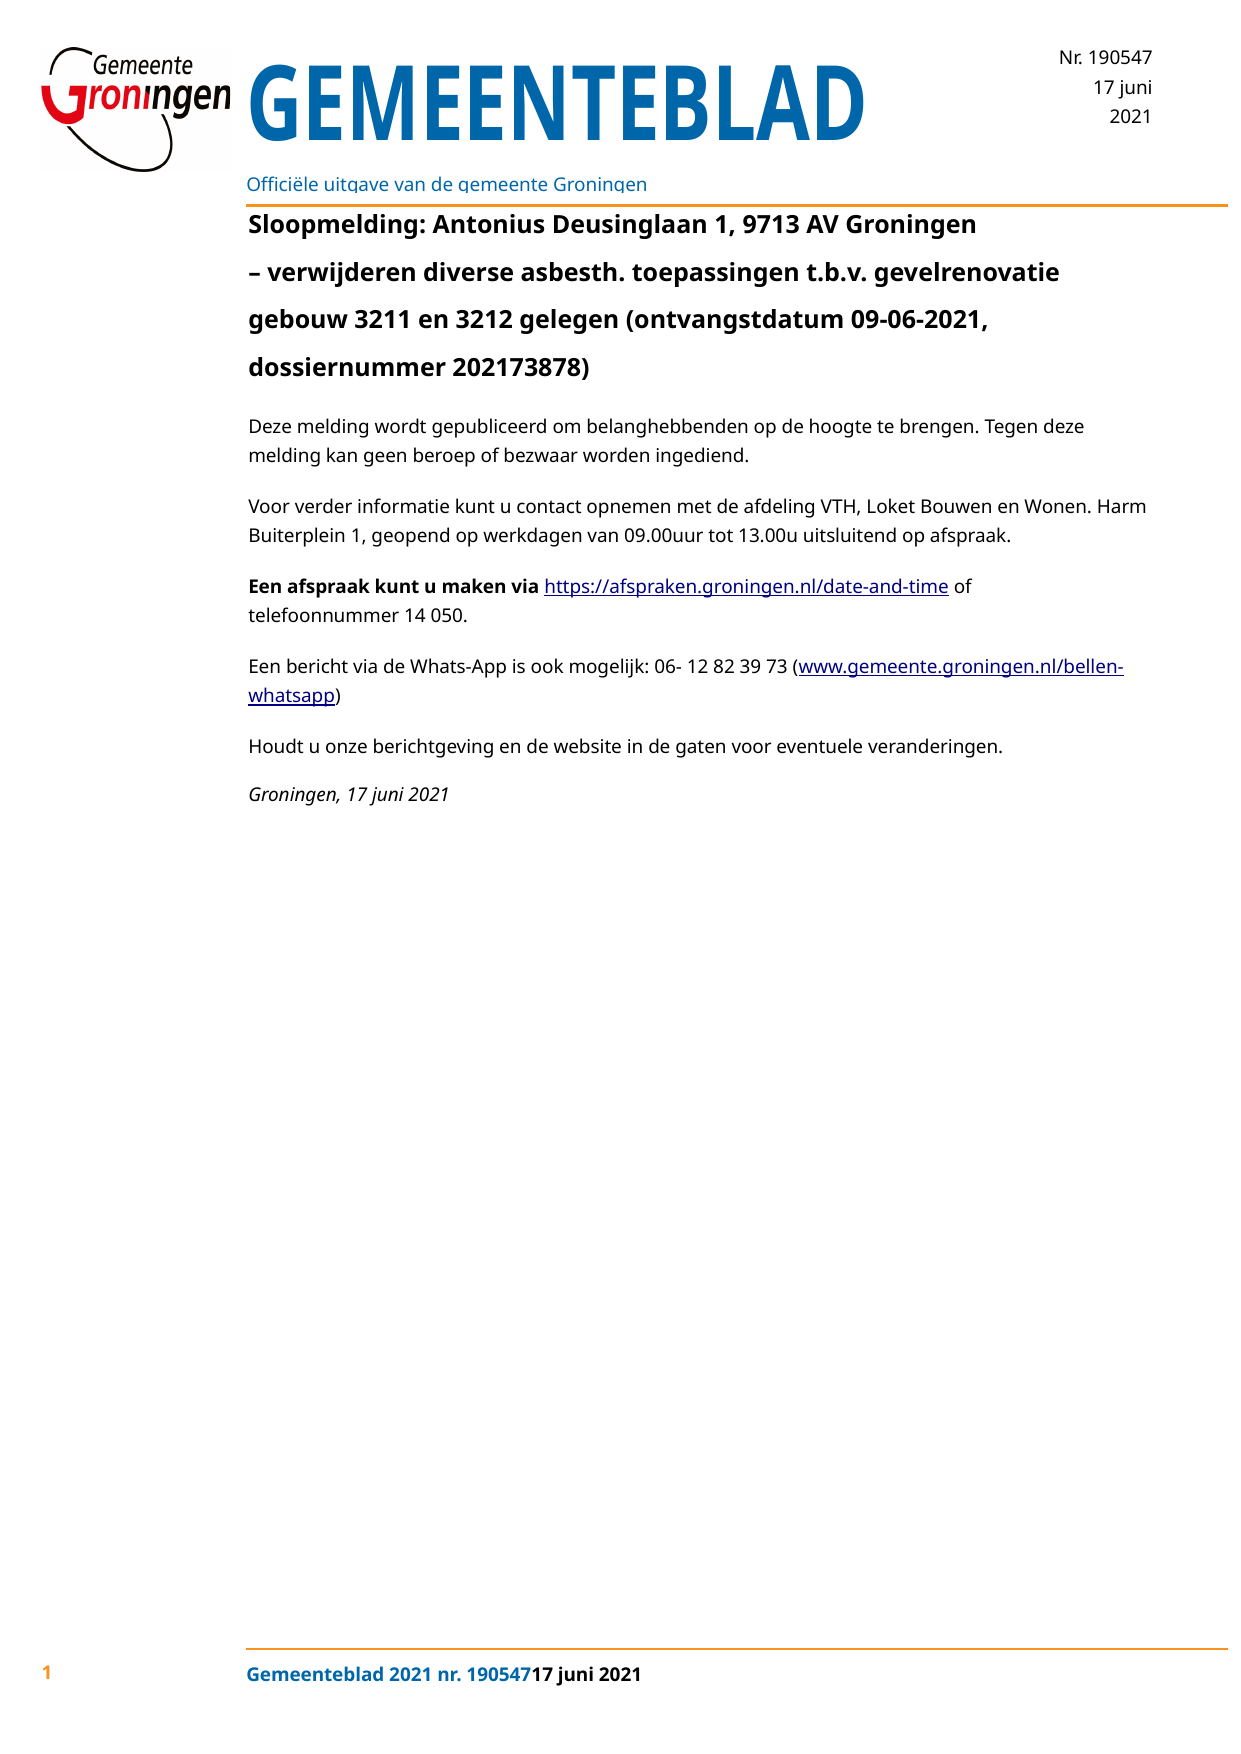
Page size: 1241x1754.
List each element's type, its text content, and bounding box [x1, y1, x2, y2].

text Een bericht via de Whats-App is ook mogelijk: 06- 12 82 39 73 (www.gemeente.groningen.nl/bellen-whatsapp) [248, 653, 1152, 708]
text Deze melding wordt gepubliceerd om belanghebbenden op de hoogte te brengen. Tegen deze melding kan geen beroep of bezwaar worden ingediend. [248, 413, 1152, 468]
text Houdt u onze berichtgeving en de website in de gaten voor eventuele veranderingen. [248, 733, 1152, 759]
picture [41, 47, 231, 172]
text Een afspraak kunt u maken via https://afspraken.groningen.nl/date-and-time of telefoonnummer 14 050. [248, 573, 1152, 628]
text Sloopmelding: Antonius Deusinglaan 1, 9713 AV Groningen – verwijderen diverse asbesth. toepassingen t.b.v. gevelrenovatie gebouw 3211 en 3212 gelegen (ontvangstdatum 09-06-2021, dossiernummer 202173878) [248, 207, 1152, 384]
text Groningen, 17 juni 2021 [248, 781, 1152, 807]
text Voor verder informatie kunt u contact opnemen met de afdeling VTH, Loket Bouwen en Wonen. Harm Buiterplein 1, geopend op werkdagen van 09.00uur tot 13.00u uitsluitend op afspraak. [248, 493, 1152, 548]
